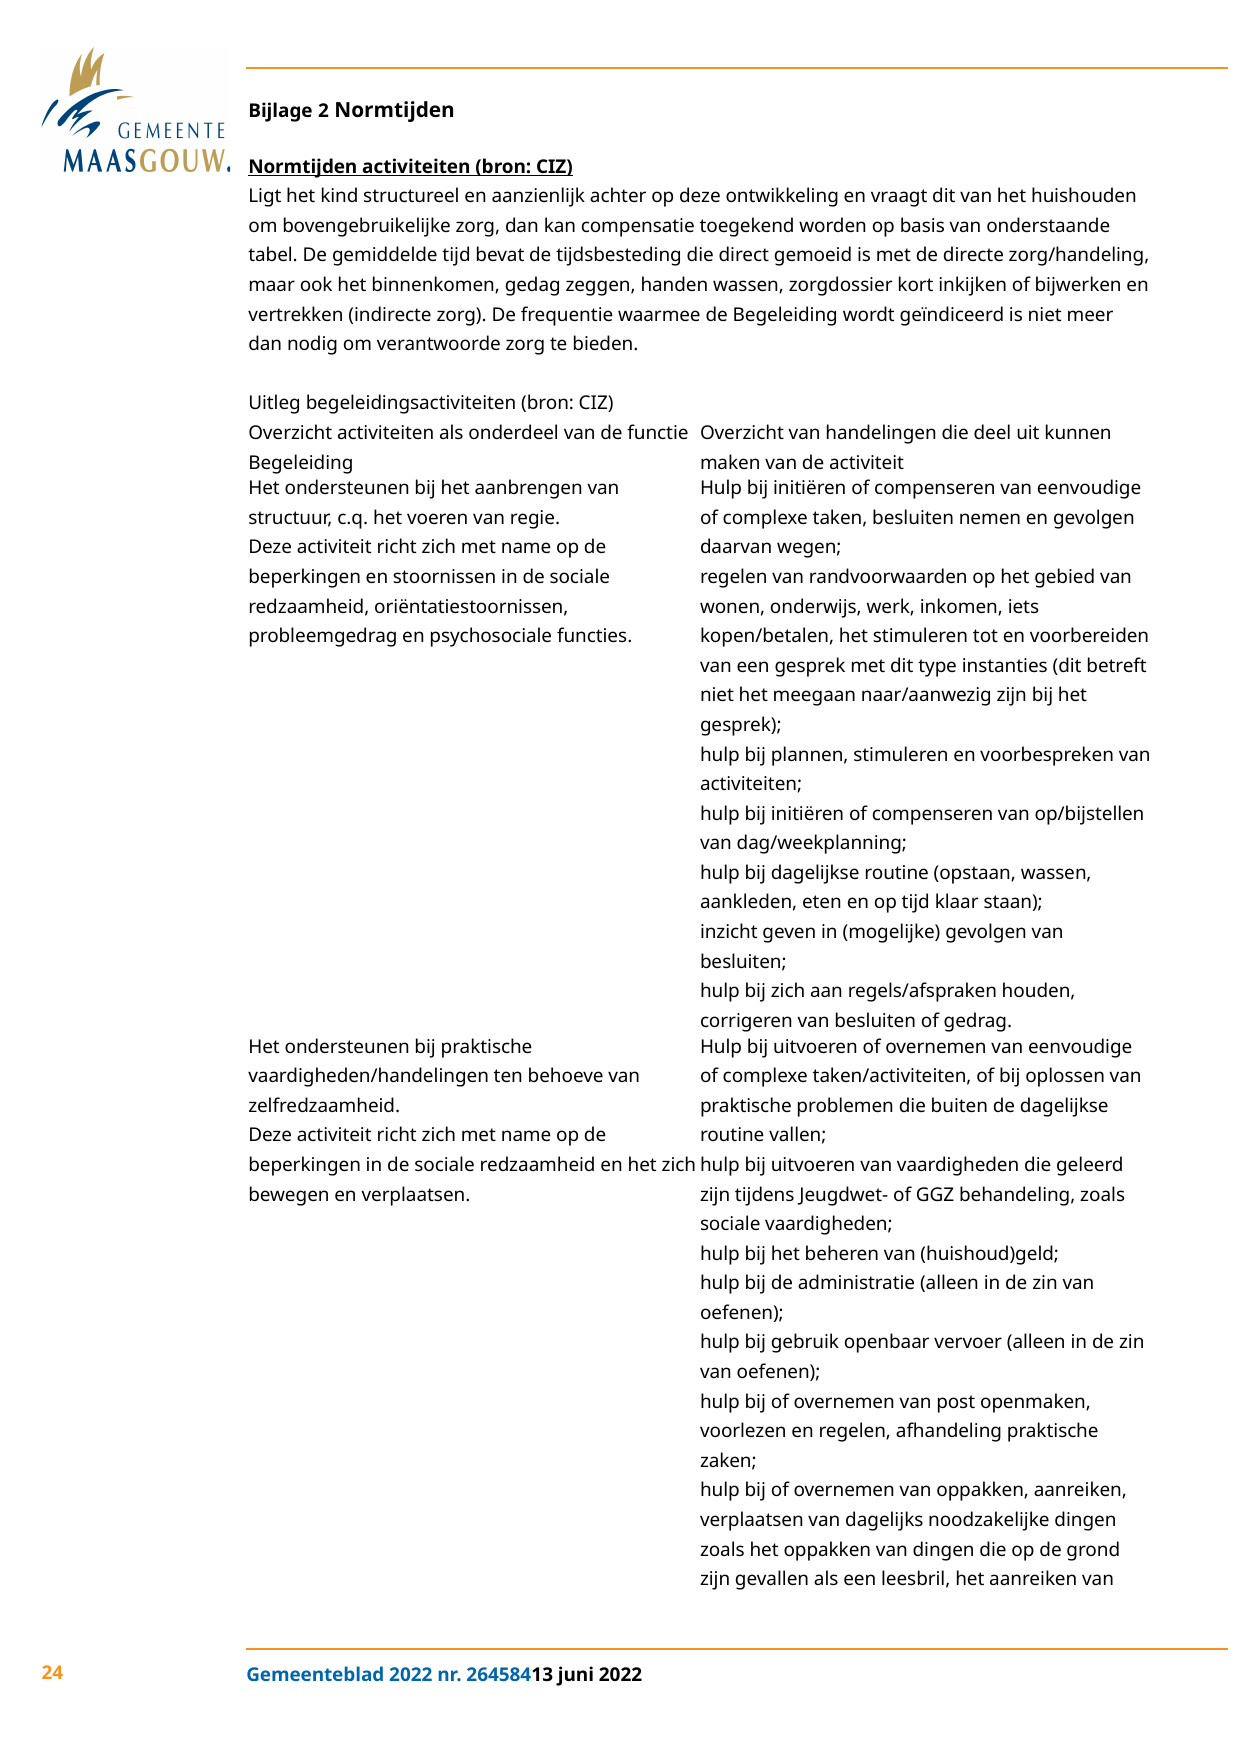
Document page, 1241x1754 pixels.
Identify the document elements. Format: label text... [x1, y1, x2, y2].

table_header Overzicht van handelingen die deel uit kunnen maken van de activiteit [700, 419, 1152, 474]
table_cell Hulp bij initiëren of compenseren van eenvoudige of complexe taken, besluiten nemen en gevolgen daarvan wegen; regelen van randvoorwaarden op het gebied van wonen, onderwijs, werk, inkomen, iets kopen/betalen, het stimuleren tot en voorbereiden van een gesprek met dit type instanties (dit betreft niet het meegaan naar/aanwezig zijn bij het gesprek); hulp bij plannen, stimuleren en voorbespreken van activiteiten; hulp bij initiëren of compenseren van op/bijstellen van dag/weekplanning; hulp bij dagelijkse routine (opstaan, wassen, aankleden, eten en op tijd klaar staan); inzicht geven in (mogelijke) gevolgen van besluiten; hulp bij zich aan regels/afspraken houden, corrigeren van besluiten of gedrag. [700, 475, 1152, 1033]
table_header Overzicht activiteiten als onderdeel van de functie Begeleiding [248, 419, 700, 474]
table_cell Het ondersteunen bij praktische vaardigheden/handelingen ten behoeve van zelfredzaamheid. Deze activiteit richt zich met name op de beperkingen in de sociale redzaamheid en het zich bewegen en verplaatsen. [248, 1033, 700, 1591]
text Uitleg begeleidingsactiviteiten (bron: CIZ) [248, 389, 1152, 415]
text Bijlage 2 Normtijden [248, 95, 1152, 123]
text Ligt het kind structureel en aanzienlijk achter op deze ontwikkeling en vraagt dit van het huishouden om bovengebruikelijke zorg, dan kan compensatie toegekend worden op basis van onderstaande tabel. De gemiddelde tijd bevat de tijdsbesteding die direct gemoeid is met de directe zorg/handeling, maar ook het binnenkomen, gedag zeggen, handen wassen, zorgdossier kort inkijken of bijwerken en vertrekken (indirecte zorg). De frequentie waarmee de Begeleiding wordt geïndiceerd is niet meer dan nodig om verantwoorde zorg te bieden. [248, 182, 1152, 356]
table_cell Het ondersteunen bij het aanbrengen van structuur, c.q. het voeren van regie. Deze activiteit richt zich met name op de beperkingen en stoornissen in de sociale redzaamheid, oriëntatiestoornissen, probleemgedrag en psychosociale functies. [248, 475, 700, 1033]
table_cell Hulp bij uitvoeren of overnemen van eenvoudige of complexe taken/activiteiten, of bij oplossen van praktische problemen die buiten de dagelijkse routine vallen; hulp bij uitvoeren van vaardigheden die geleerd zijn tijdens Jeugdwet- of GGZ behandeling, zoals sociale vaardigheden; hulp bij het beheren van (huishoud)geld; hulp bij de administratie (alleen in de zin van oefenen); hulp bij gebruik openbaar vervoer (alleen in de zin van oefenen); hulp bij of overnemen van post openmaken, voorlezen en regelen, afhandeling praktische zaken; hulp bij of overnemen van oppakken, aanreiken, verplaatsen van dagelijks noodzakelijke dingen zoals het oppakken van dingen die op de grond zijn gevallen als een leesbril, het aanreiken van [700, 1033, 1152, 1591]
text Normtijden activiteiten (bron: CIZ) [248, 153, 1152, 179]
picture [41, 47, 231, 172]
